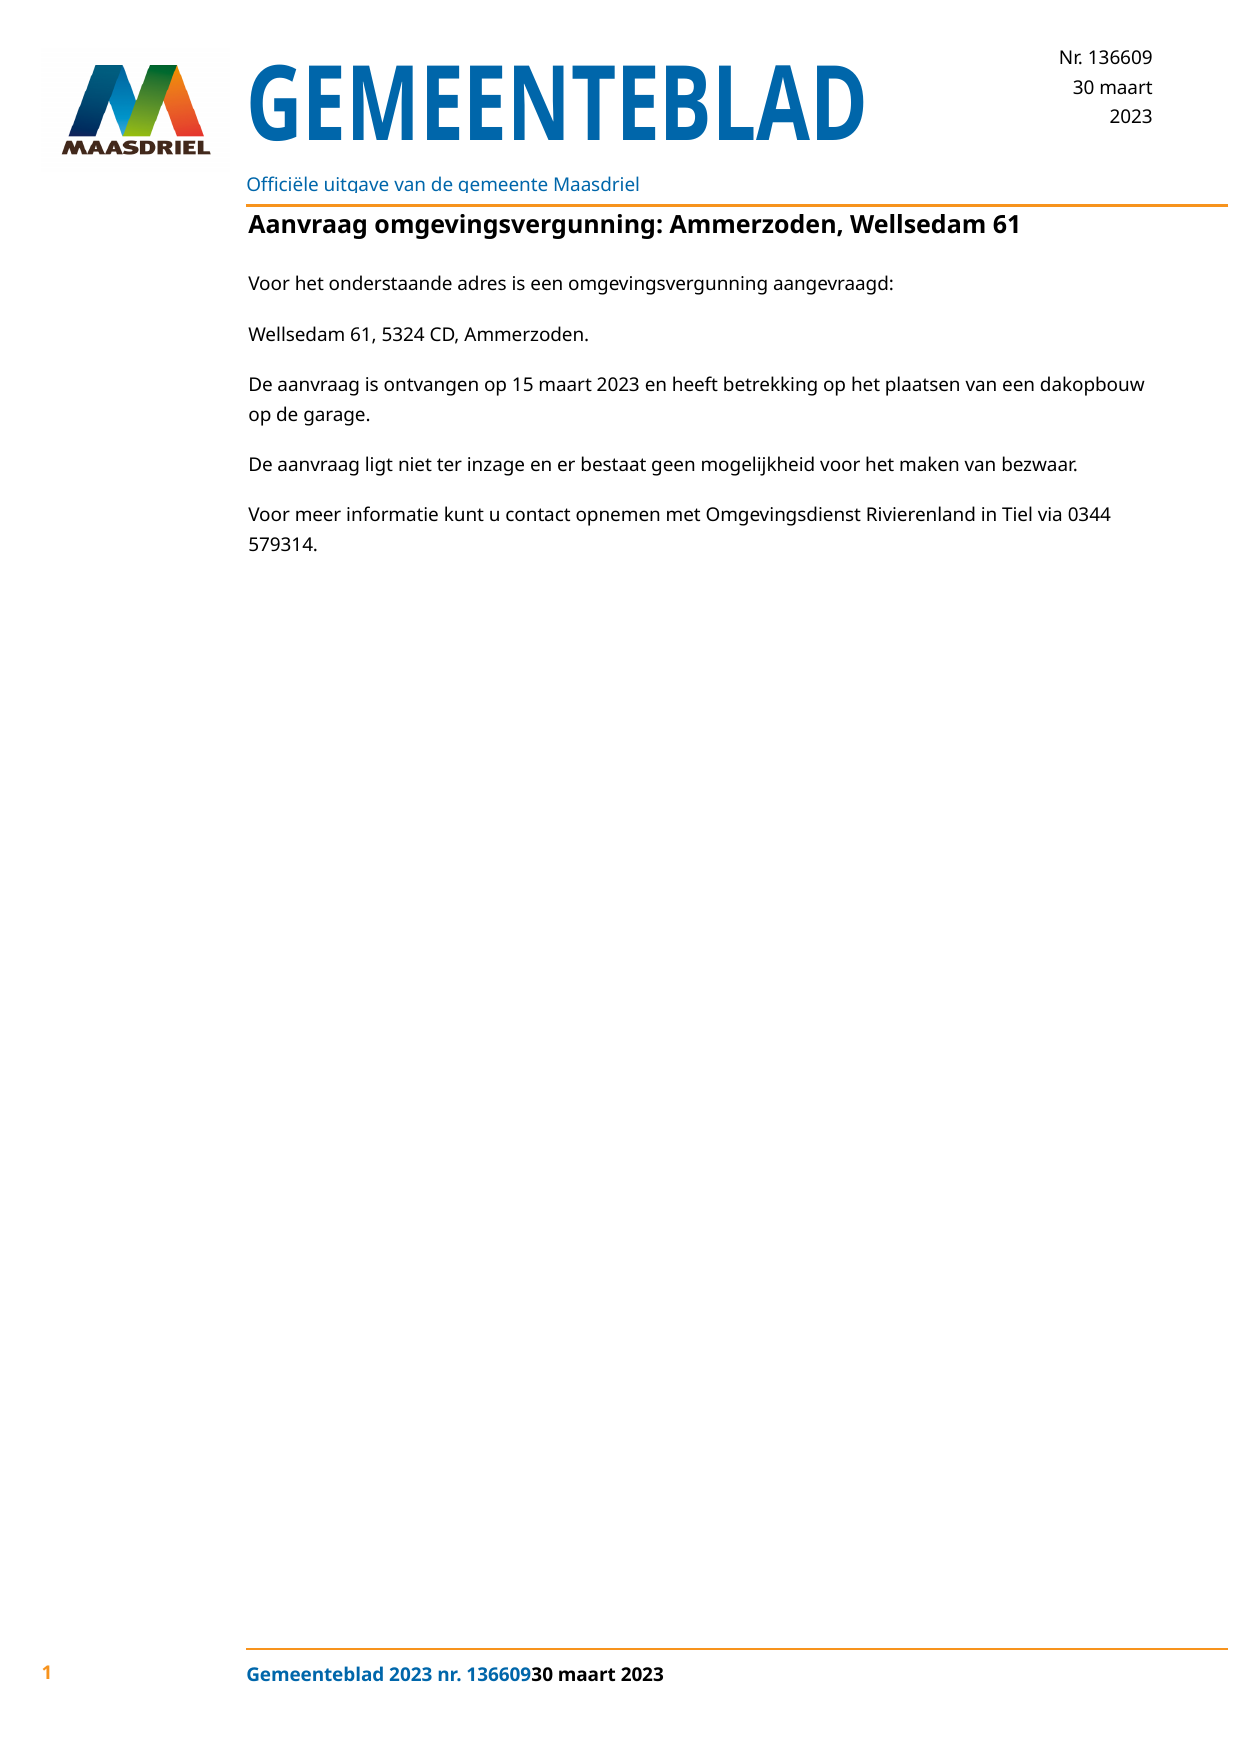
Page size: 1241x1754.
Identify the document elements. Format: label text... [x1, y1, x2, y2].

text Wellsedam 61, 5324 CD, Ammerzoden. [248, 321, 1152, 346]
text Aanvraag omgevingsvergunning: Ammerzoden, Wellsedam 61 [248, 207, 1152, 241]
picture [41, 47, 231, 172]
text Voor het onderstaande adres is een omgevingsvergunning aangevraagd: [248, 270, 1152, 296]
text De aanvraag is ontvangen op 15 maart 2023 en heeft betrekking op het plaatsen van een dakopbouw op de garage. [248, 371, 1152, 426]
text De aanvraag ligt niet ter inzage en er bestaat geen mogelijkheid voor het maken van bezwaar. [248, 451, 1152, 477]
text Voor meer informatie kunt u contact opnemen met Omgevingsdienst Rivierenland in Tiel via 0344 579314. [248, 502, 1152, 557]
